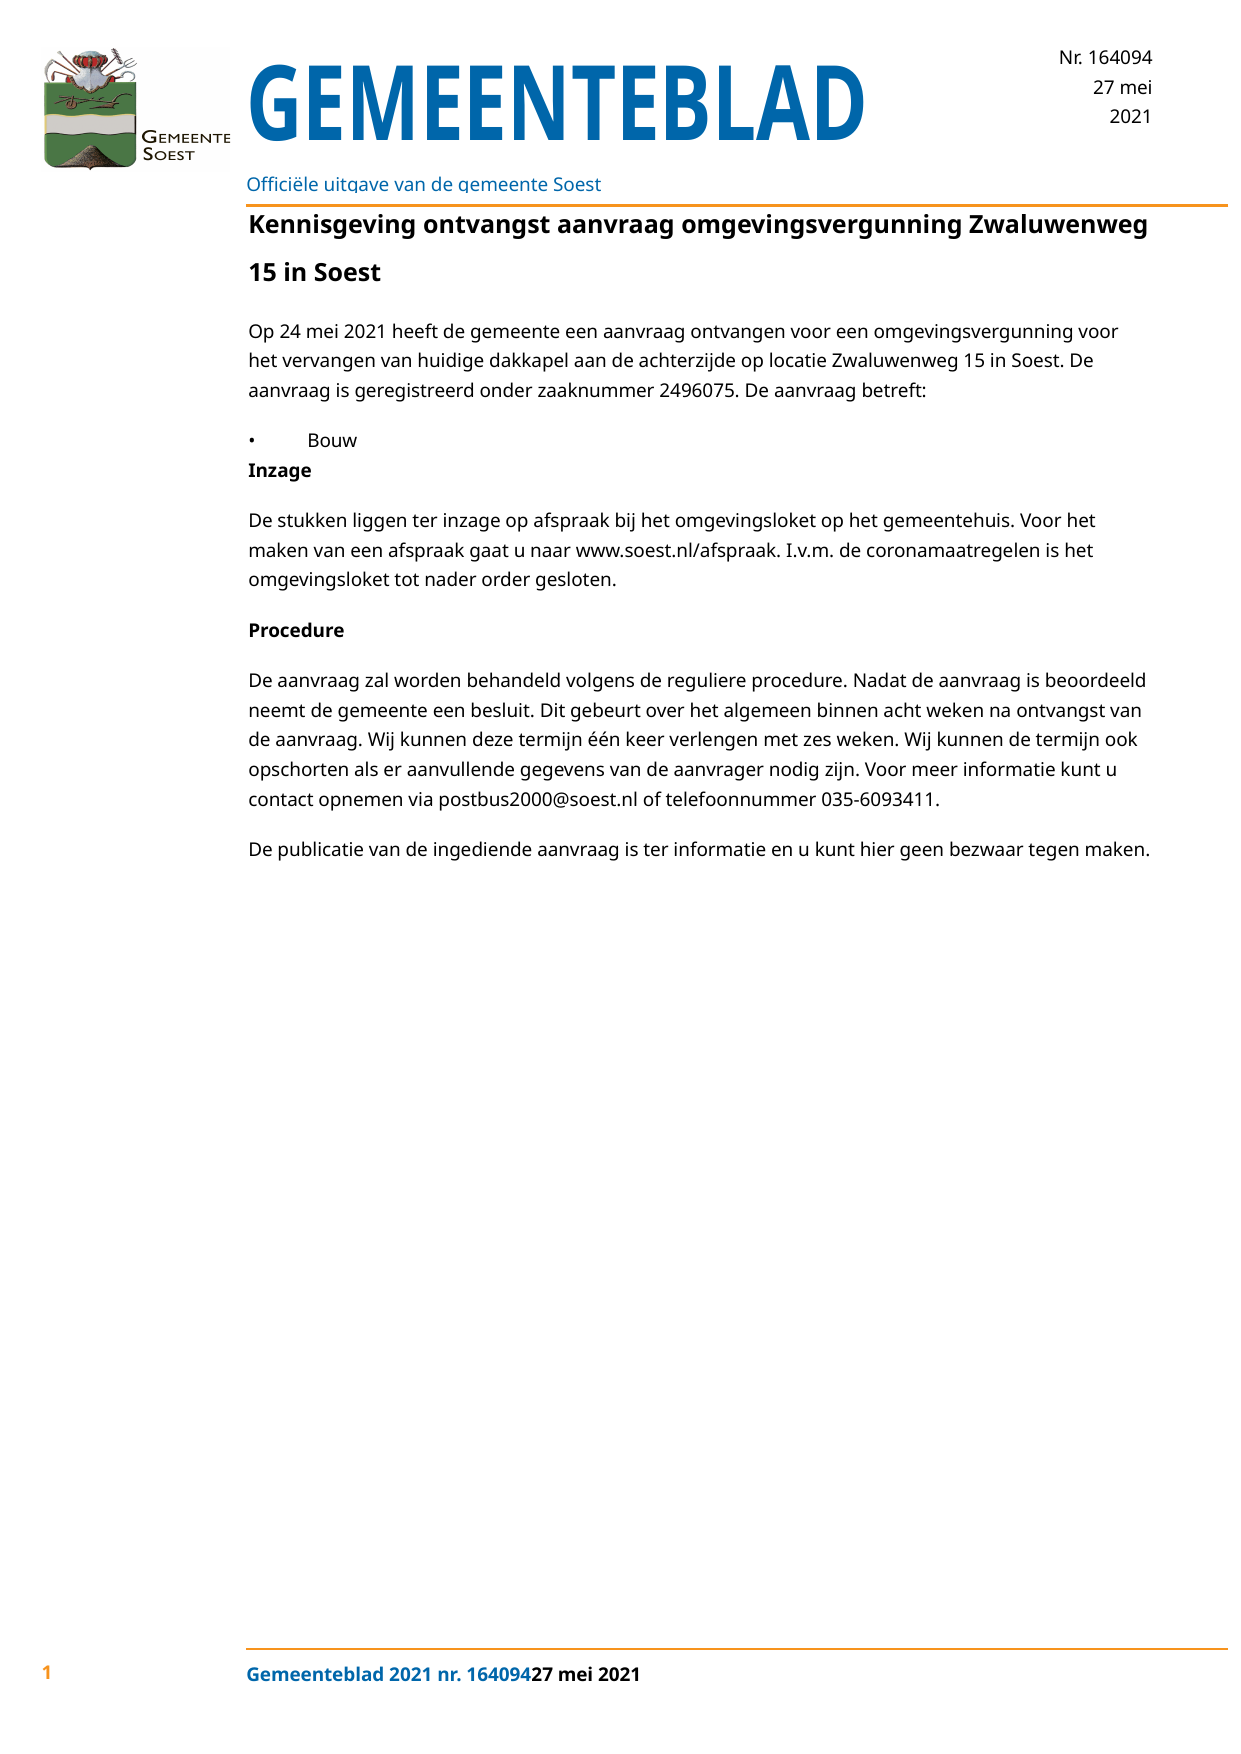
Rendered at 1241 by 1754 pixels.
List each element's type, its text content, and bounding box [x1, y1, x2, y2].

text De aanvraag zal worden behandeld volgens de reguliere procedure. Nadat de aanvraag is beoordeeld neemt de gemeente een besluit. Dit gebeurt over het algemeen binnen acht weken na ontvangst van de aanvraag. Wij kunnen deze termijn één keer verlengen met zes weken. Wij kunnen de termijn ook opschorten als er aanvullende gegevens van de aanvrager nodig zijn. Voor meer informatie kunt u contact opnemen via postbus2000@soest.nl of telefoonnummer 035-6093411. [248, 667, 1152, 812]
picture [41, 47, 231, 172]
text Kennisgeving ontvangst aanvraag omgevingsvergunning Zwaluwenweg 15 in Soest [248, 207, 1152, 288]
text Procedure [248, 617, 1152, 643]
text Op 24 mei 2021 heeft de gemeente een aanvraag ontvangen voor een omgevingsvergunning voor het vervangen van huidige dakkapel aan de achterzijde op locatie Zwaluwenweg 15 in Soest. De aanvraag is geregistreerd onder zaaknummer 2496075. De aanvraag betreft: [248, 318, 1152, 403]
text Inzage [248, 457, 1152, 483]
text De publicatie van de ingediende aanvraag is ter informatie en u kunt hier geen bezwaar tegen maken. [248, 836, 1152, 862]
text De stukken liggen ter inzage op afspraak bij het omgevingsloket op het gemeentehuis. Voor het maken van een afspraak gaat u naar www.soest.nl/afspraak. I.v.m. de coronamaatregelen is het omgevingsloket tot nader order gesloten. [248, 507, 1152, 592]
list Bouw [248, 427, 1152, 453]
